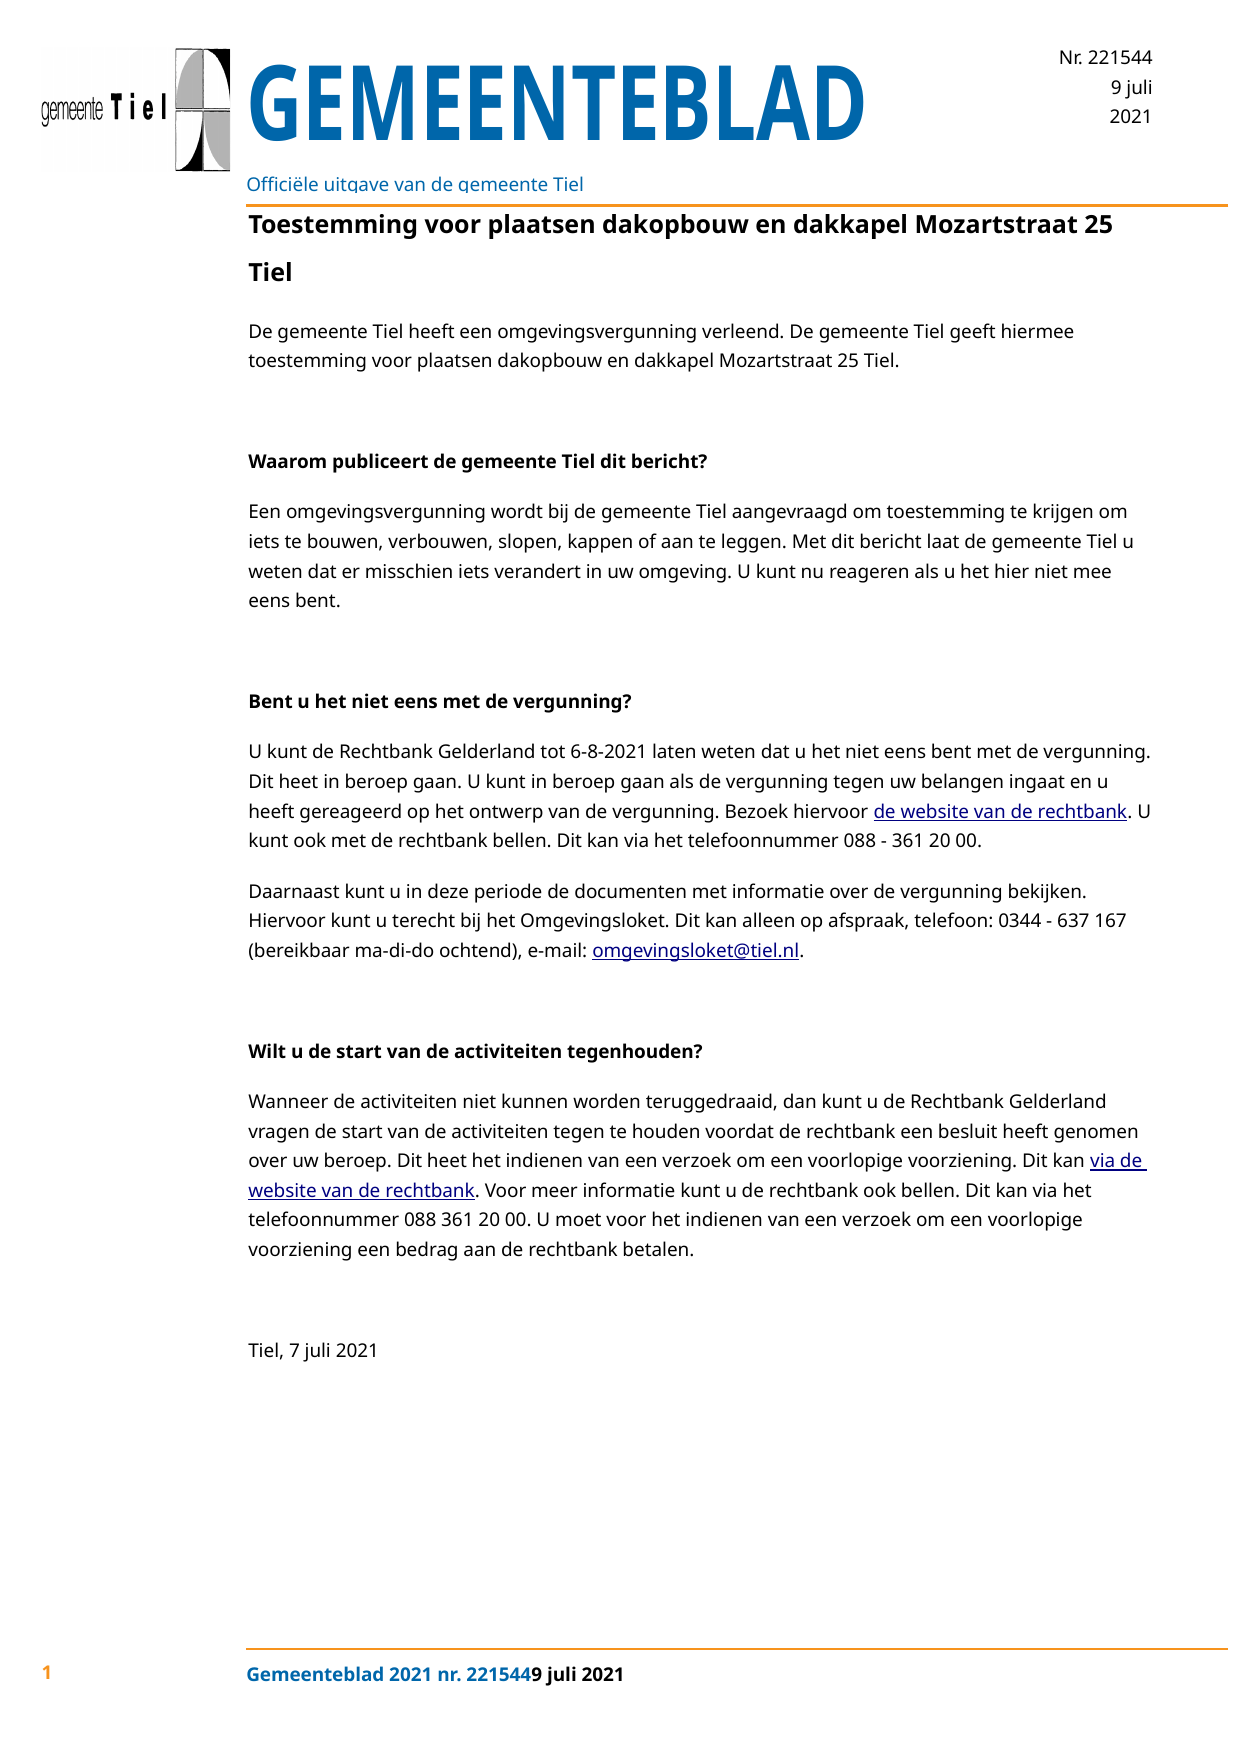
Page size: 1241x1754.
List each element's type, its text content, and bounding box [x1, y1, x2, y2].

text Toestemming voor plaatsen dakopbouw en dakkapel Mozartstraat 25 Tiel [248, 207, 1152, 288]
text Een omgevingsvergunning wordt bij de gemeente Tiel aangevraagd om toestemming te krijgen om iets te bouwen, verbouwen, slopen, kappen of aan te leggen. Met dit bericht laat de gemeente Tiel u weten dat er misschien iets verandert in uw omgeving. U kunt nu reageren als u het hier niet mee eens bent. [248, 499, 1152, 613]
text Tiel, 7 juli 2021 [248, 1337, 1152, 1363]
text Bent u het niet eens met de vergunning? [248, 688, 1152, 714]
text De gemeente Tiel heeft een omgevingsvergunning verleend. De gemeente Tiel geeft hiermee toestemming voor plaatsen dakopbouw en dakkapel Mozartstraat 25 Tiel. [248, 318, 1152, 373]
text Waarom publiceert de gemeente Tiel dit bericht? [248, 448, 1152, 474]
text U kunt de Rechtbank Gelderland tot 6-8-2021 laten weten dat u het niet eens bent met de vergunning. Dit heet in beroep gaan. U kunt in beroep gaan als de vergunning tegen uw belangen ingaat en u heeft gereageerd op het ontwerp van de vergunning. Bezoek hiervoor de website van de rechtbank. U kunt ook met de rechtbank bellen. Dit kan via het telefoonnummer 088 - 361 20 00. [248, 739, 1152, 853]
text Wilt u de start van de activiteiten tegenhouden? [248, 1038, 1152, 1064]
text Wanneer de activiteiten niet kunnen worden teruggedraaid, dan kunt u de Rechtbank Gelderland vragen de start van de activiteiten tegen te houden voordat de rechtbank een besluit heeft genomen over uw beroep. Dit heet het indienen van een verzoek om een voorlopige voorziening. Dit kan via de website van de rechtbank. Voor meer informatie kunt u de rechtbank ook bellen. Dit kan via het telefoonnummer 088 361 20 00. U moet voor het indienen van een verzoek om een voorlopige voorziening een bedrag aan de rechtbank betalen. [248, 1088, 1152, 1262]
text Daarnaast kunt u in deze periode de documenten met informatie over de vergunning bekijken. Hiervoor kunt u terecht bij het Omgevingsloket. Dit kan alleen op afspraak, telefoon: 0344 - 637 167 (bereikbaar ma-di-do ochtend), e-mail: omgevingsloket@tiel.nl. [248, 878, 1152, 963]
picture [41, 47, 231, 172]
